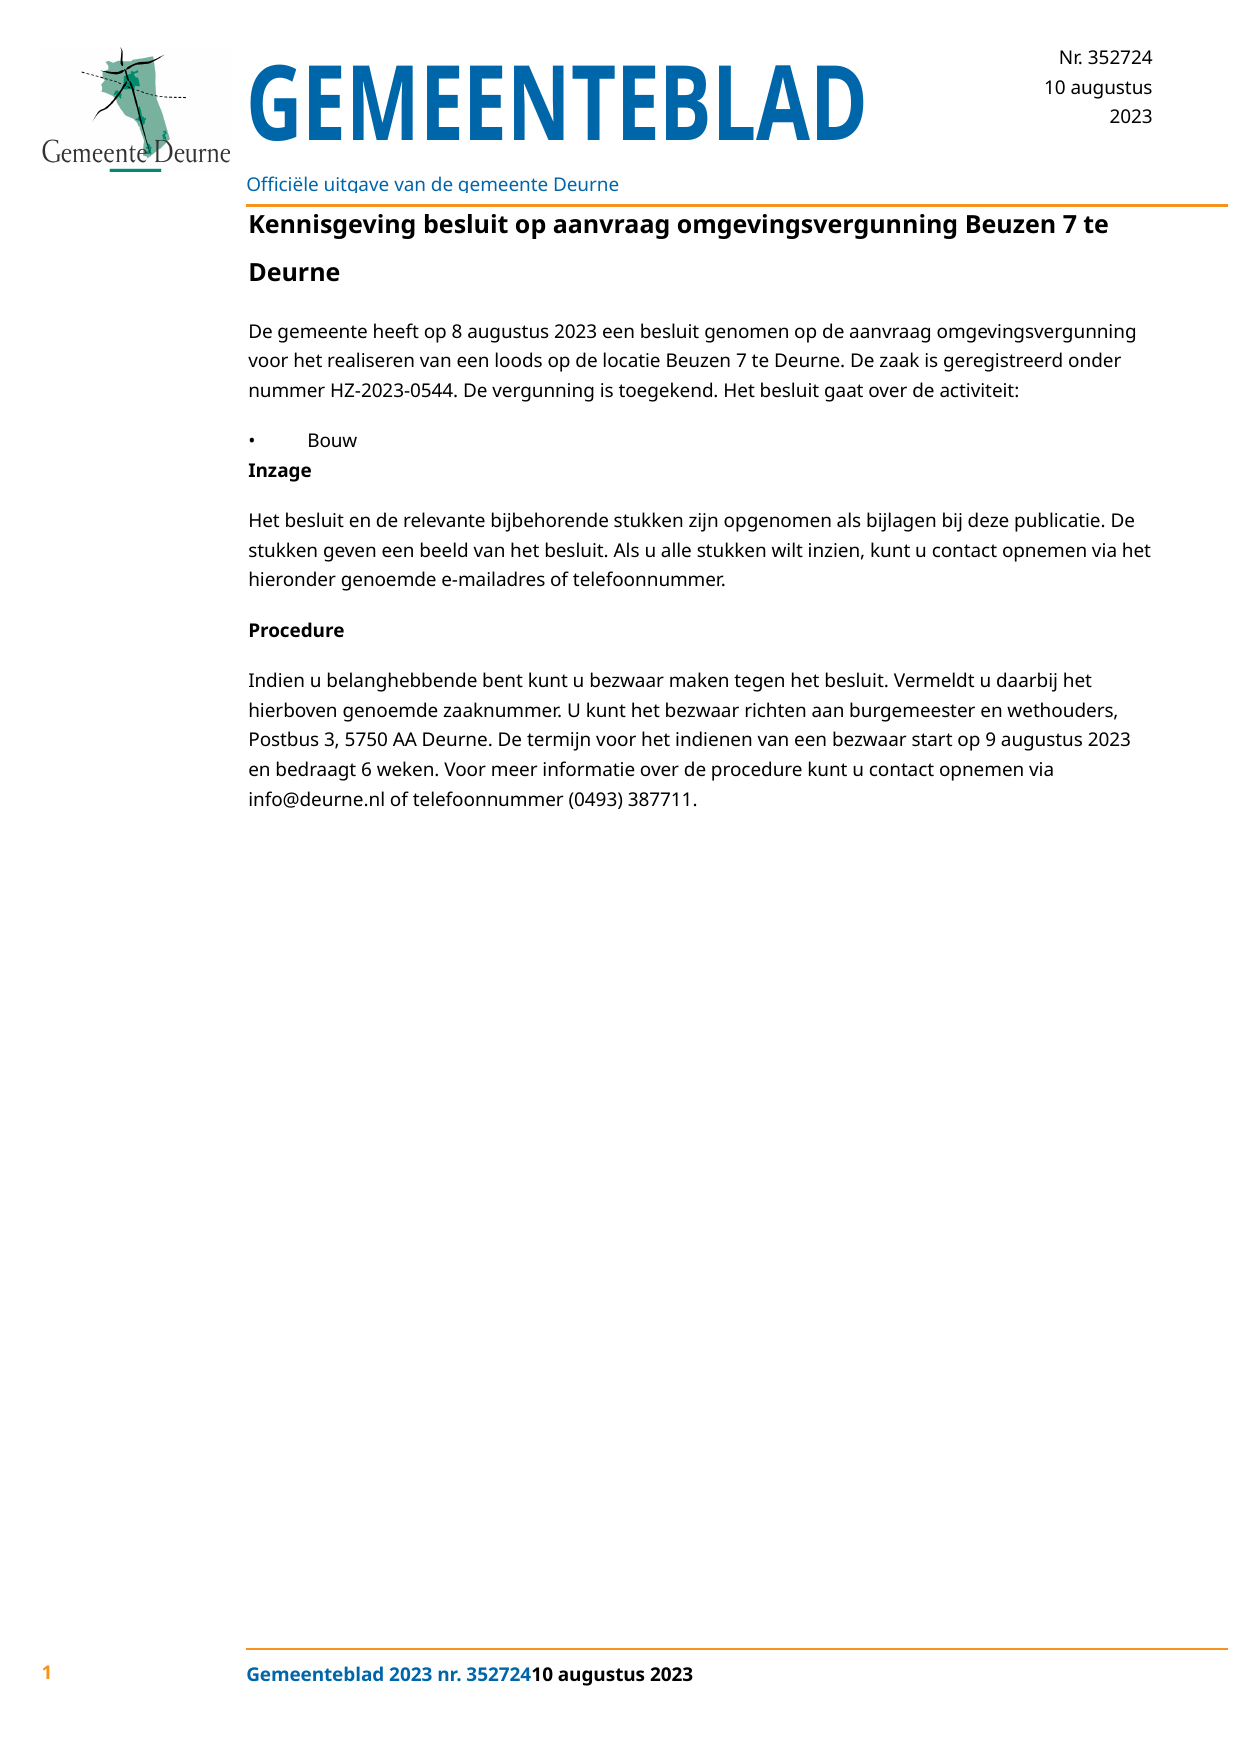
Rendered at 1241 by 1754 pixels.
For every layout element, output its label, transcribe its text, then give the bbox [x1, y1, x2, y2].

list Bouw [248, 427, 1152, 453]
text Kennisgeving besluit op aanvraag omgevingsvergunning Beuzen 7 te Deurne [248, 207, 1152, 288]
text De gemeente heeft op 8 augustus 2023 een besluit genomen op de aanvraag omgevingsvergunning voor het realiseren van een loods op de locatie Beuzen 7 te Deurne. De zaak is geregistreerd onder nummer HZ-2023-0544. De vergunning is toegekend. Het besluit gaat over de activiteit: [248, 318, 1152, 403]
picture [41, 47, 231, 172]
text Indien u belanghebbende bent kunt u bezwaar maken tegen het besluit. Vermeldt u daarbij het hierboven genoemde zaaknummer. U kunt het bezwaar richten aan burgemeester en wethouders, Postbus 3, 5750 AA Deurne. De termijn voor het indienen van een bezwaar start op 9 augustus 2023 en bedraagt 6 weken. Voor meer informatie over de procedure kunt u contact opnemen via info@deurne.nl of telefoonnummer (0493) 387711. [248, 667, 1152, 812]
text Procedure [248, 617, 1152, 643]
text Inzage [248, 457, 1152, 483]
text Het besluit en de relevante bijbehorende stukken zijn opgenomen als bijlagen bij deze publicatie. De stukken geven een beeld van het besluit. Als u alle stukken wilt inzien, kunt u contact opnemen via het hieronder genoemde e-mailadres of telefoonnummer. [248, 507, 1152, 592]
